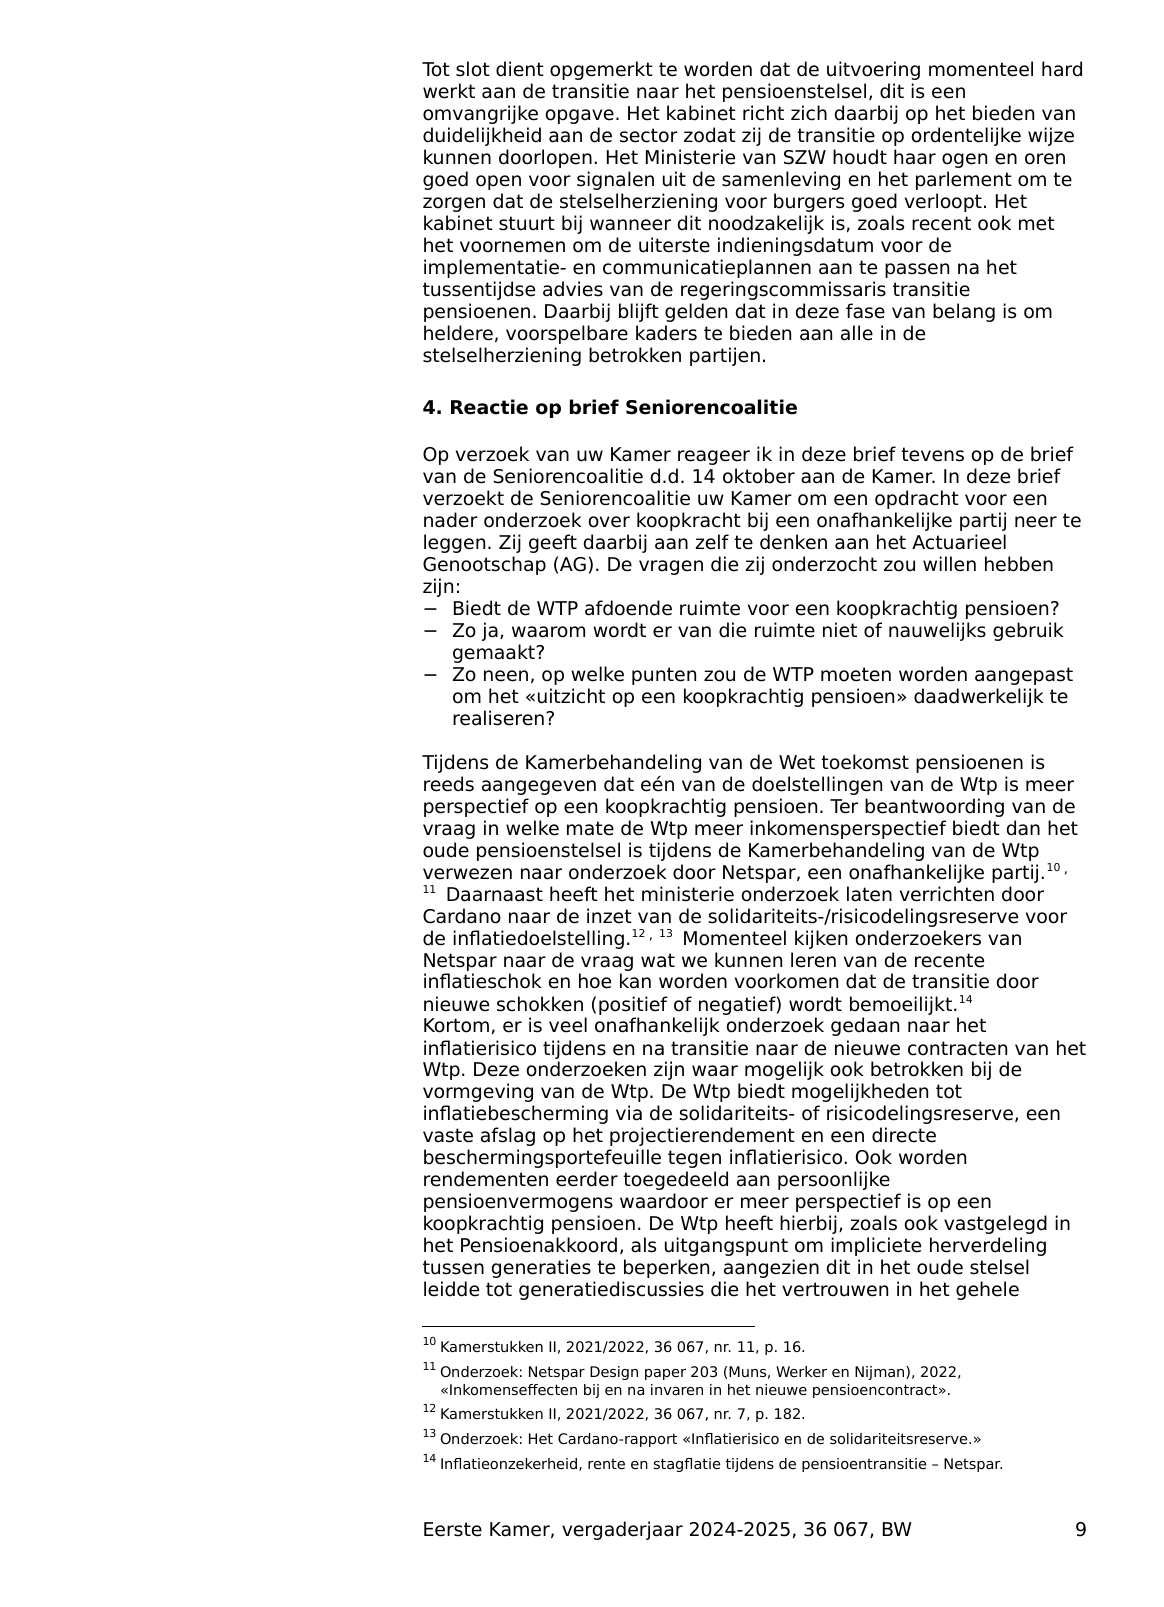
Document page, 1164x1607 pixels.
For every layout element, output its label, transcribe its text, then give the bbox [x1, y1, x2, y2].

text Inflatieonzekerheid, rente en stagflatie tijdens de pensioentransitie – Netspar. [422, 1452, 1087, 1474]
text Tijdens de Kamerbehandeling van de Wet toekomst pensioenen is reeds aangegeven dat eén van de doelstellingen van de Wtp is meer perspectief op een koopkrachtig pensioen. Ter beantwoording van de vraag in welke mate de Wtp meer inkomensperspectief biedt dan het oude pensioenstelsel is tijdens de Kamerbehandeling van de Wtp verwezen naar onderzoek door Netspar, een onafhankelijke partij., Daarnaast heeft het ministerie onderzoek laten verrichten door Cardano naar de inzet van de solidariteits-/risicodelingsreserve voor de inflatiedoelstelling., Momenteel kijken onderzoekers van Netspar naar de vraag wat we kunnen leren van de recente inflatieschok en hoe kan worden voorkomen dat de transitie door nieuwe schokken (positief of negatief) wordt bemoeilijkt. [422, 752, 1087, 1015]
text Onderzoek: Netspar Design paper 203 (Muns, Werker en Nijman), 2022, «Inkomenseffecten bij en na invaren in het nieuwe pensioencontract». [422, 1360, 1087, 1399]
text − Biedt de WTP afdoende ruimte voor een koopkrachtig pensioen? [422, 598, 1087, 619]
text Onderzoek: Het Cardano-rapport «Inflatierisico en de solidariteitsreserve.» [422, 1427, 1087, 1449]
text Kamerstukken II, 2021/2022, 36 067, nr. 11, p. 16. [422, 1335, 1087, 1357]
text Op verzoek van uw Kamer reageer ik in deze brief tevens op de brief van de Seniorencoalitie d.d. 14 oktober aan de Kamer. In deze brief verzoekt de Seniorencoalitie uw Kamer om een opdracht voor een nader onderzoek over koopkracht bij een onafhankelijke partij neer te leggen. Zij geeft daarbij aan zelf te denken aan het Actuarieel Genootschap (AG). De vragen die zij onderzocht zou willen hebben zijn: [422, 444, 1087, 598]
text − Zo neen, op welke punten zou de WTP moeten worden aangepast om het «uitzicht op een koopkrachtig pensioen» daadwerkelijk te realiseren? [422, 663, 1087, 729]
subtitle 4. Reactie op brief Seniorencoalitie [422, 397, 1087, 419]
text − Zo ja, waarom wordt er van die ruimte niet of nauwelijks gebruik gemaakt? [422, 619, 1087, 663]
text Kamerstukken II, 2021/2022, 36 067, nr. 7, p. 182. [422, 1402, 1087, 1424]
text Tot slot dient opgemerkt te worden dat de uitvoering momenteel hard werkt aan de transitie naar het pensioenstelsel, dit is een omvangrijke opgave. Het kabinet richt zich daarbij op het bieden van duidelijkheid aan de sector zodat zij de transitie op ordentelijke wijze kunnen doorlopen. Het Ministerie van SZW houdt haar ogen en oren goed open voor signalen uit de samenleving en het parlement om te zorgen dat de stelselherziening voor burgers goed verloopt. Het kabinet stuurt bij wanneer dit noodzakelijk is, zoals recent ook met het voornemen om de uiterste indieningsdatum voor de implementatie- en communicatieplannen aan te passen na het tussentijdse advies van de regeringscommissaris transitie pensioenen. Daarbij blijft gelden dat in deze fase van belang is om heldere, voorspelbare kaders te bieden aan alle in de stelselherziening betrokken partijen. [422, 59, 1087, 367]
text Kortom, er is veel onafhankelijk onderzoek gedaan naar het inflatierisico tijdens en na transitie naar de nieuwe contracten van het Wtp. Deze onderzoeken zijn waar mogelijk ook betrokken bij de vormgeving van de Wtp. De Wtp biedt mogelijkheden tot inflatiebescherming via de solidariteits- of risicodelingsreserve, een vaste afslag op het projectierendement en een directe beschermingsportefeuille tegen inflatierisico. Ook worden rendementen eerder toegedeeld aan persoonlijke pensioenvermogens waardoor er meer perspectief is op een koopkrachtig pensioen. De Wtp heeft hierbij, zoals ook vastgelegd in het Pensioenakkoord, als uitgangspunt om impliciete herverdeling tussen generaties te beperken, aangezien dit in het oude stelsel leidde tot generatiediscussies die het vertrouwen in het gehele [422, 1015, 1087, 1301]
